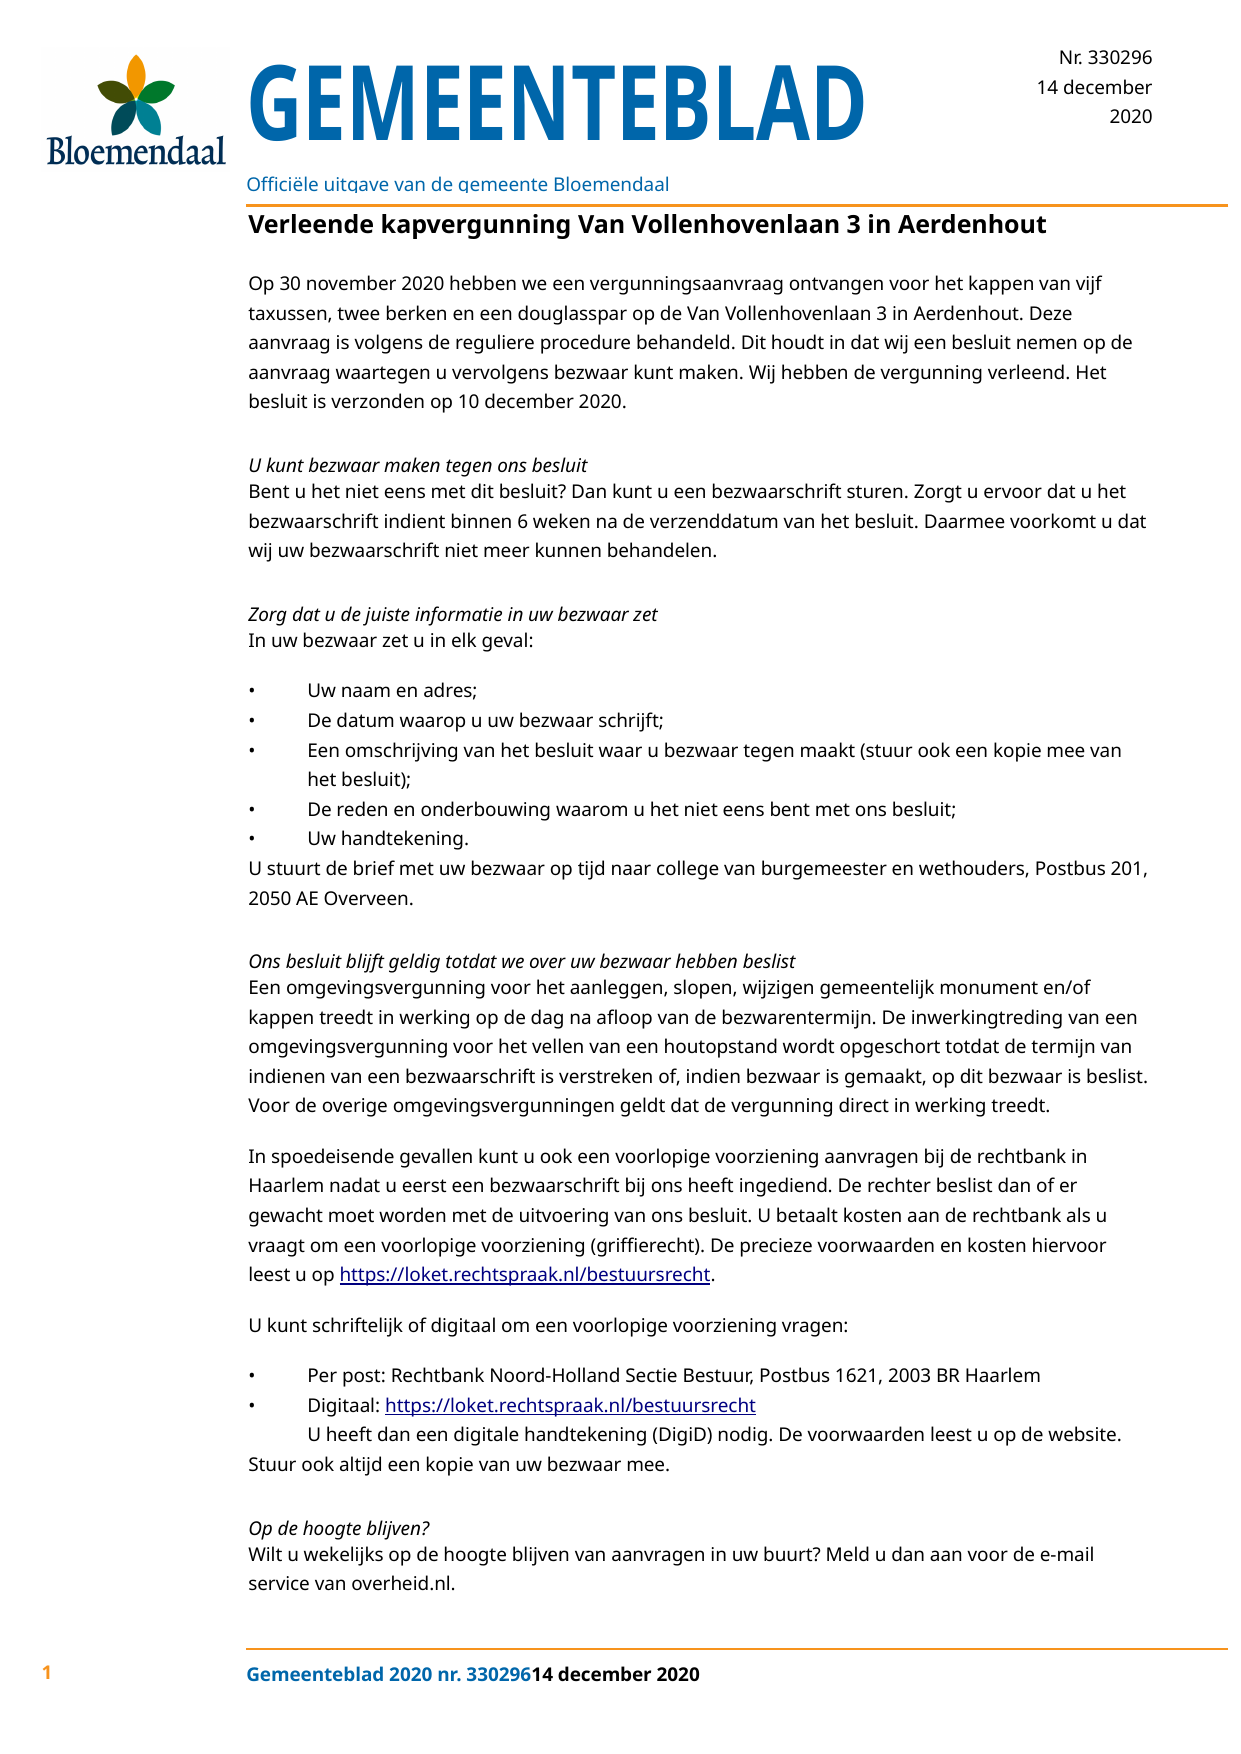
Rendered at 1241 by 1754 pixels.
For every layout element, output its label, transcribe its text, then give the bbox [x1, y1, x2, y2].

text Op de hoogte blijven? [248, 1515, 1152, 1541]
list Uw naam en adres; [248, 678, 1152, 703]
text Een omgevingsvergunning voor het aanleggen, slopen, wijzigen gemeentelijk monument en/of kappen treedt in werking op de dag na afloop van de bezwarentermijn. De inwerkingtreding van een omgevingsvergunning voor het vellen van een houtopstand wordt opgeschort totdat de termijn van indienen van een bezwaarschrift is verstreken of, indien bezwaar is gemaakt, op dit bezwaar is beslist. Voor de overige omgevingsvergunningen geldt dat de vergunning direct in werking treedt. [248, 974, 1152, 1118]
text In spoedeisende gevallen kunt u ook een voorlopige voorziening aanvragen bij de rechtbank in Haarlem nadat u eerst een bezwaarschrift bij ons heeft ingediend. De rechter beslist dan of er gewacht moet worden met de uitvoering van ons besluit. U betaalt kosten aan de rechtbank als u vraagt om een voorlopige voorziening (griffierecht). De precieze voorwaarden en kosten hiervoor leest u op https://loket.rechtspraak.nl/bestuursrecht. [248, 1143, 1152, 1287]
text U stuurt de brief met uw bezwaar op tijd naar college van burgemeester en wethouders, Postbus 201, 2050 AE Overveen. [248, 855, 1152, 910]
list De reden en onderbouwing waarom u het niet eens bent met ons besluit; [248, 796, 1152, 822]
text In uw bezwaar zet u in elk geval: [248, 627, 1152, 653]
text Wilt u wekelijks op de hoogte blijven van aanvragen in uw buurt? Meld u dan aan voor de e-mail service van overheid.nl. [248, 1541, 1152, 1596]
text Verleende kapvergunning Van Vollenhovenlaan 3 in Aerdenhout [248, 207, 1152, 241]
text Bent u het niet eens met dit besluit? Dan kunt u een bezwaarschrift sturen. Zorgt u ervoor dat u het bezwaarschrift indient binnen 6 weken na de verzenddatum van het besluit. Daarmee voorkomt u dat wij uw bezwaarschrift niet meer kunnen behandelen. [248, 478, 1152, 563]
list Een omschrijving van het besluit waar u bezwaar tegen maakt (stuur ook een kopie mee van het besluit); [248, 737, 1152, 792]
list De datum waarop u uw bezwaar schrijft; [248, 707, 1152, 733]
list U heeft dan een digitale handtekening (DigiD) nodig. De voorwaarden leest u op de website. [248, 1421, 1152, 1447]
list Digitaal: https://loket.rechtspraak.nl/bestuursrecht [248, 1392, 1152, 1418]
text U kunt schriftelijk of digitaal om een voorlopige voorziening vragen: [248, 1312, 1152, 1338]
text Op 30 november 2020 hebben we een vergunningsaanvraag ontvangen voor het kappen van vijf taxussen, twee berken en een douglasspar op de Van Vollenhovenlaan 3 in Aerdenhout. Deze aanvraag is volgens de reguliere procedure behandeld. Dit houdt in dat wij een besluit nemen op de aanvraag waartegen u vervolgens bezwaar kunt maken. Wij hebben de vergunning verleend. Het besluit is verzonden op 10 december 2020. [248, 270, 1152, 414]
text U kunt bezwaar maken tegen ons besluit [248, 453, 1152, 478]
text Stuur ook altijd een kopie van uw bezwaar mee. [248, 1451, 1152, 1477]
text Ons besluit blijft geldig totdat we over uw bezwaar hebben beslist [248, 949, 1152, 974]
list Uw handtekening. [248, 826, 1152, 851]
text Zorg dat u de juiste informatie in uw bezwaar zet [248, 601, 1152, 627]
list Per post: Rechtbank Noord-Holland Sectie Bestuur, Postbus 1621, 2003 BR Haarlem [248, 1362, 1152, 1388]
picture [41, 47, 231, 172]
